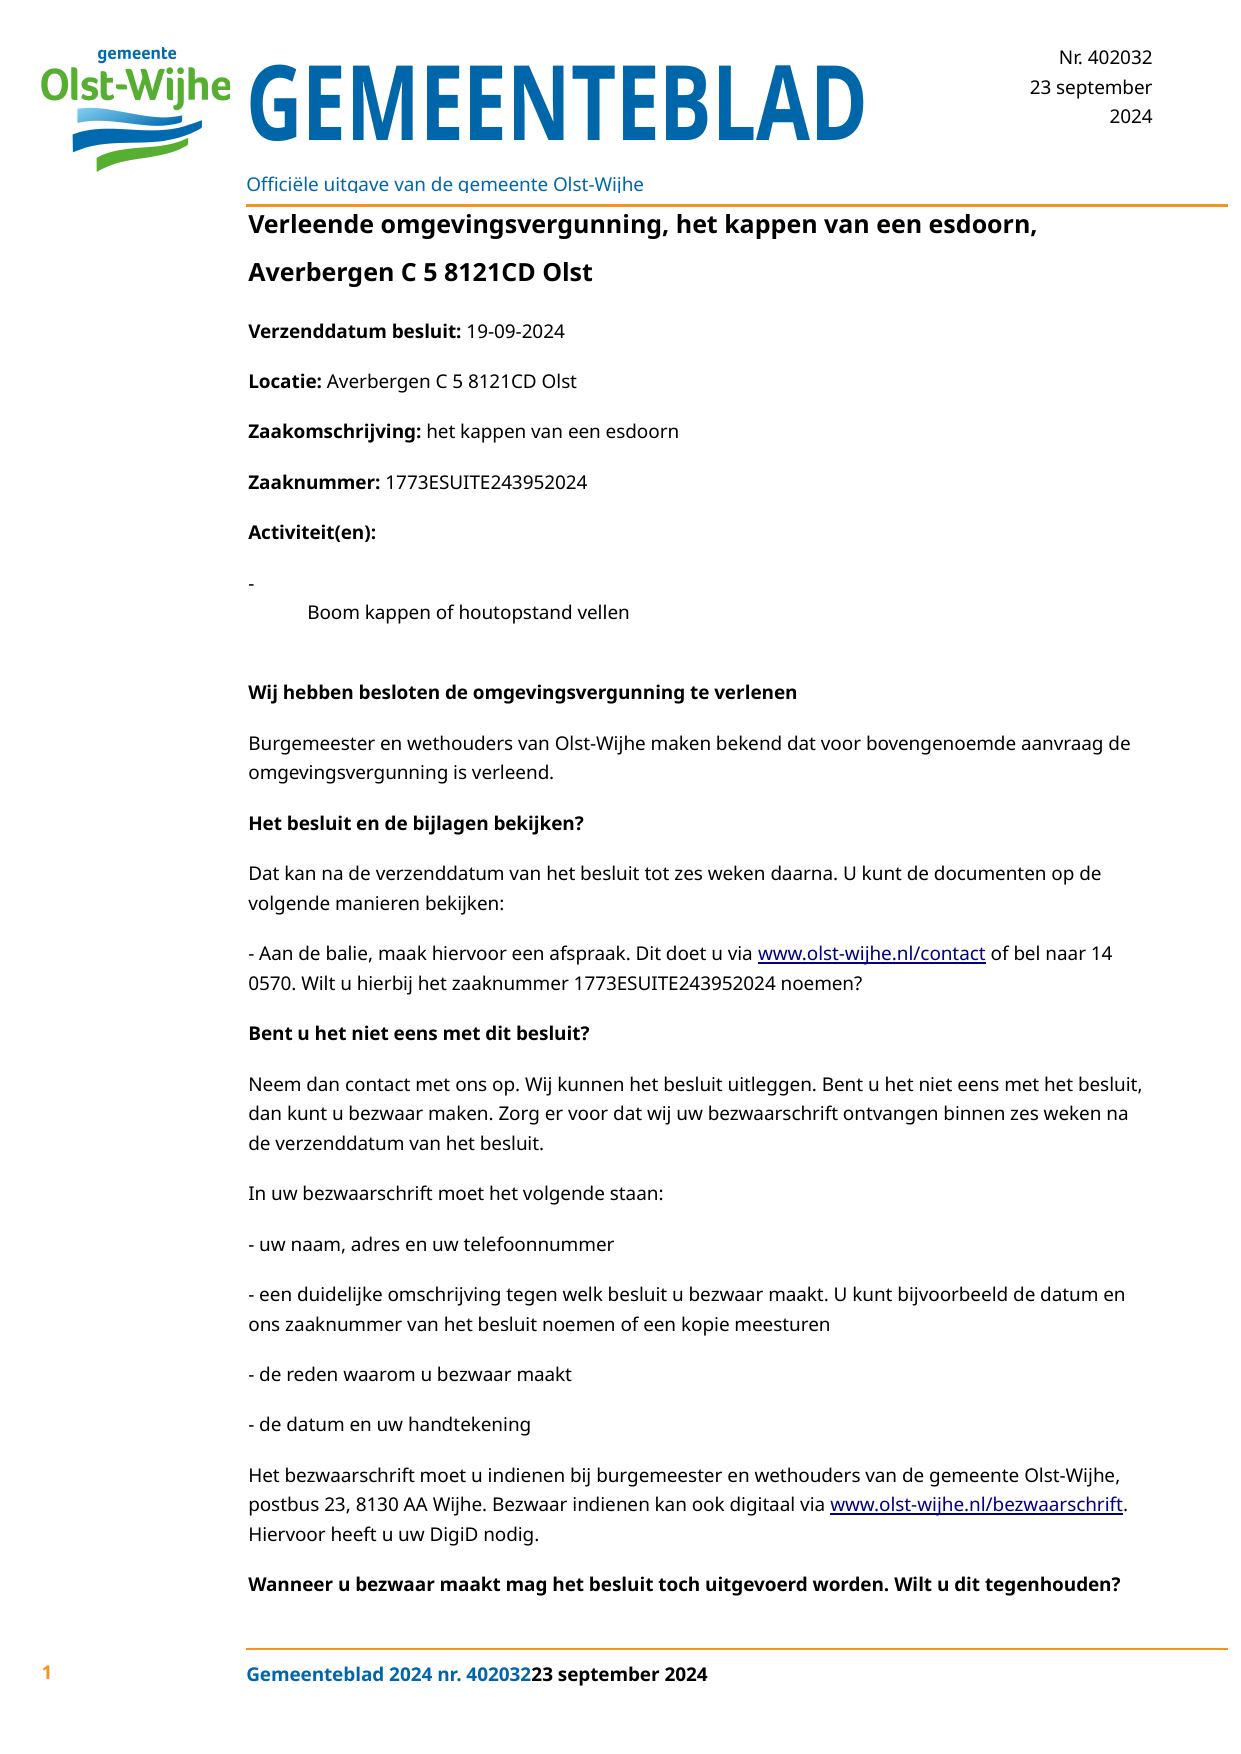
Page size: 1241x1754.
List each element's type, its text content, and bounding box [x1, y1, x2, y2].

picture [41, 47, 231, 172]
text Dat kan na de verzenddatum van het besluit tot zes weken daarna. U kunt de documenten op de volgende manieren bekijken: [248, 860, 1152, 916]
text Verleende omgevingsvergunning, het kappen van een esdoorn, Averbergen C 5 8121CD Olst [248, 207, 1152, 288]
text Burgemeester en wethouders van Olst-Wijhe maken bekend dat voor bovengenoemde aanvraag de omgevingsvergunning is verleend. [248, 730, 1152, 785]
text Het besluit en de bijlagen bekijken? [248, 810, 1152, 836]
text Locatie: Averbergen C 5 8121CD Olst [248, 368, 1152, 394]
text - uw naam, adres en uw telefoonnummer [248, 1231, 1152, 1257]
text In uw bezwaarschrift moet het volgende staan: [248, 1180, 1152, 1206]
list Boom kappen of houtopstand vellen [248, 599, 1152, 625]
text Het bezwaarschrift moet u indienen bij burgemeester en wethouders van de gemeente Olst-Wijhe, postbus 23, 8130 AA Wijhe. Bezwaar indienen kan ook digitaal via www.olst-wijhe.nl/bezwaarschrift. Hiervoor heeft u uw DigiD nodig. [248, 1462, 1152, 1547]
text Bent u het niet eens met dit besluit? [248, 1020, 1152, 1046]
text - een duidelijke omschrijving tegen welk besluit u bezwaar maakt. U kunt bijvoorbeeld de datum en ons zaaknummer van het besluit noemen of een kopie meesturen [248, 1281, 1152, 1337]
text - Aan de balie, maak hiervoor een afspraak. Dit doet u via www.olst-wijhe.nl/contact of bel naar 14 0570. Wilt u hierbij het zaaknummer 1773ESUITE243952024 noemen? [248, 940, 1152, 996]
text Activiteit(en): [248, 519, 1152, 545]
text Neem dan contact met ons op. Wij kunnen het besluit uitleggen. Bent u het niet eens met het besluit, dan kunt u bezwaar maken. Zorg er voor dat wij uw bezwaarschrift ontvangen binnen zes weken na de verzenddatum van het besluit. [248, 1071, 1152, 1156]
text - de datum en uw handtekening [248, 1412, 1152, 1437]
text Wij hebben besloten de omgevingsvergunning te verlenen [248, 679, 1152, 705]
text Verzenddatum besluit: 19-09-2024 [248, 318, 1152, 344]
text Wanneer u bezwaar maakt mag het besluit toch uitgevoerd worden. Wilt u dit tegenhouden? [248, 1572, 1152, 1597]
text Zaaknummer: 1773ESUITE243952024 [248, 469, 1152, 495]
text Zaakomschrijving: het kappen van een esdoorn [248, 419, 1152, 444]
text - de reden waarom u bezwaar maakt [248, 1361, 1152, 1387]
